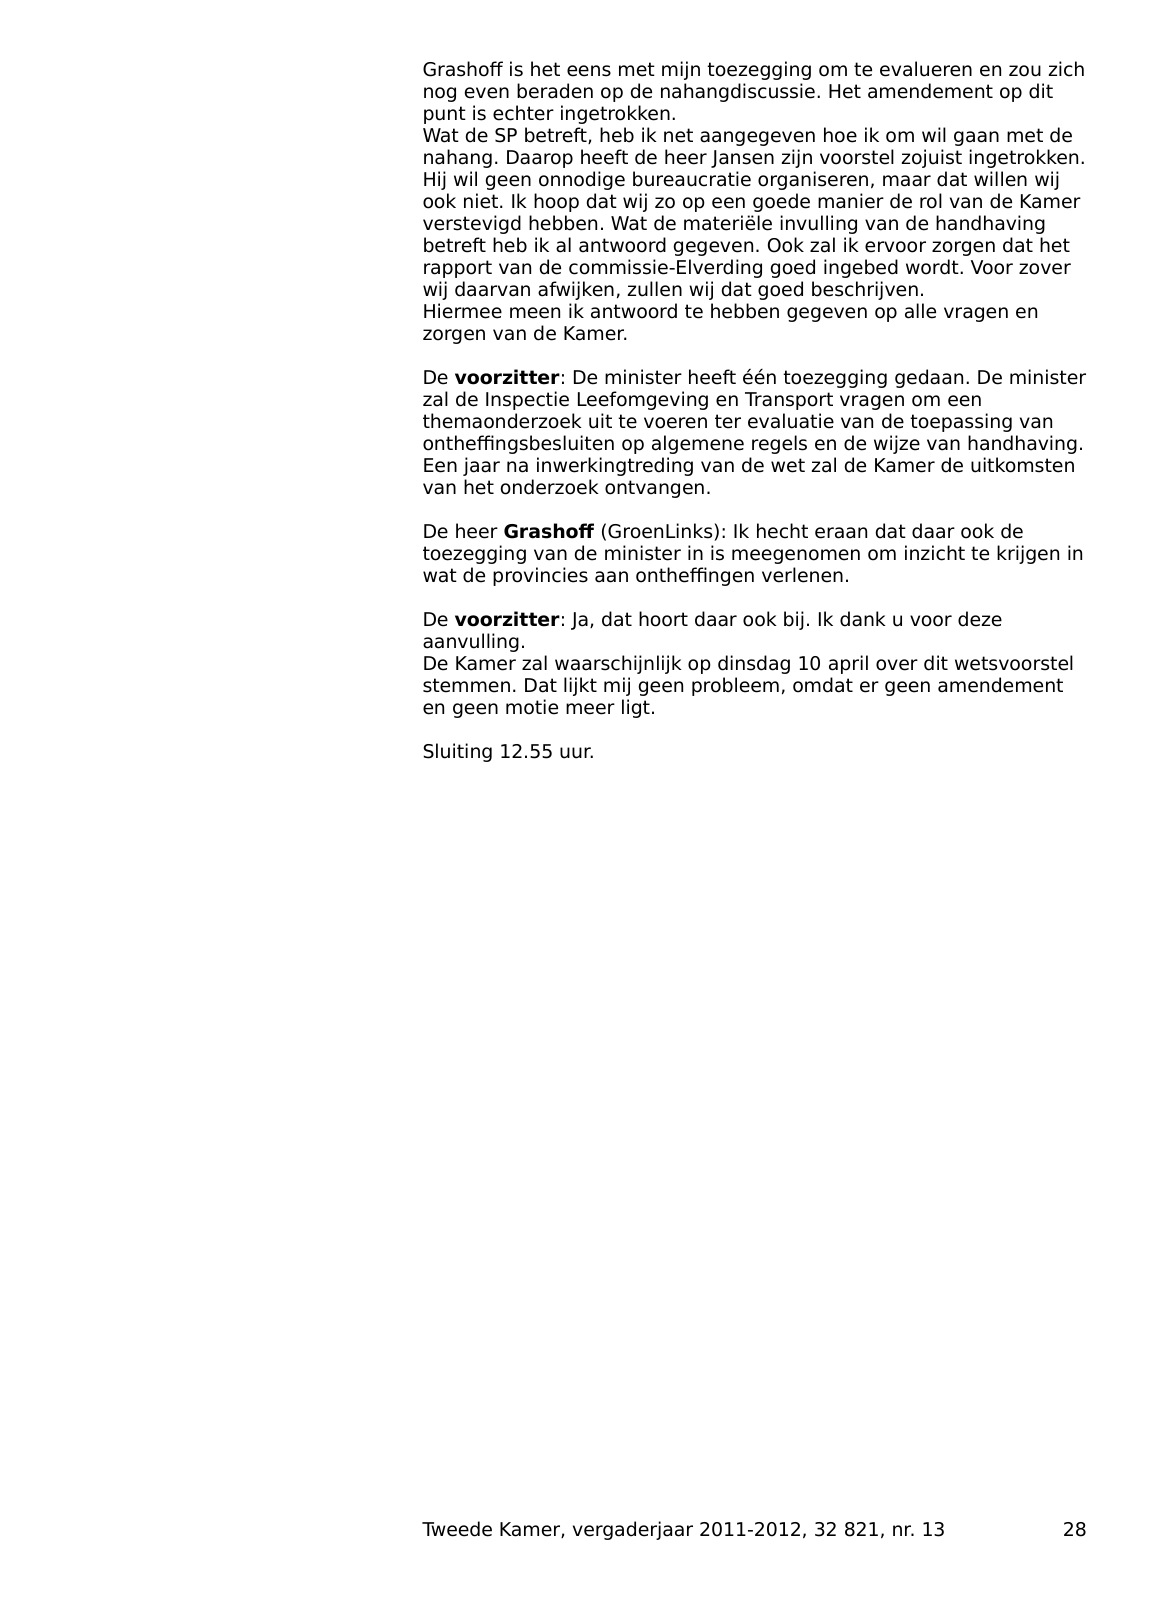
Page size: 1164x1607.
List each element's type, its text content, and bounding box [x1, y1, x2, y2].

text De voorzitter: Ja, dat hoort daar ook bij. Ik dank u voor deze aanvulling. [422, 609, 1087, 653]
text Hiermee meen ik antwoord te hebben gegeven op alle vragen en zorgen van de Kamer. [422, 301, 1087, 345]
text Wat de SP betreft, heb ik net aangegeven hoe ik om wil gaan met de nahang. Daarop heeft de heer Jansen zijn voorstel zojuist ingetrokken. Hij wil geen onnodige bureaucratie organiseren, maar dat willen wij ook niet. Ik hoop dat wij zo op een goede manier de rol van de Kamer verstevigd hebben. Wat de materiële invulling van de handhaving betreft heb ik al antwoord gegeven. Ook zal ik ervoor zorgen dat het rapport van de commissie-Elverding goed ingebed wordt. Voor zover wij daarvan afwijken, zullen wij dat goed beschrijven. [422, 125, 1087, 301]
text De voorzitter: De minister heeft één toezegging gedaan. De minister zal de Inspectie Leefomgeving en Transport vragen om een themaonderzoek uit te voeren ter evaluatie van de toepassing van ontheffingsbesluiten op algemene regels en de wijze van handhaving. Een jaar na inwerkingtreding van de wet zal de Kamer de uitkomsten van het onderzoek ontvangen. [422, 367, 1087, 499]
text Grashoff is het eens met mijn toezegging om te evalueren en zou zich nog even beraden op de nahangdiscussie. Het amendement op dit punt is echter ingetrokken. [422, 59, 1087, 125]
text De heer Grashoff (GroenLinks): Ik hecht eraan dat daar ook de toezegging van de minister in is meegenomen om inzicht te krijgen in wat de provincies aan ontheffingen verlenen. [422, 521, 1087, 587]
text Sluiting 12.55 uur. [422, 741, 1087, 763]
text De Kamer zal waarschijnlijk op dinsdag 10 april over dit wetsvoorstel stemmen. Dat lijkt mij geen probleem, omdat er geen amendement en geen motie meer ligt. [422, 653, 1087, 719]
